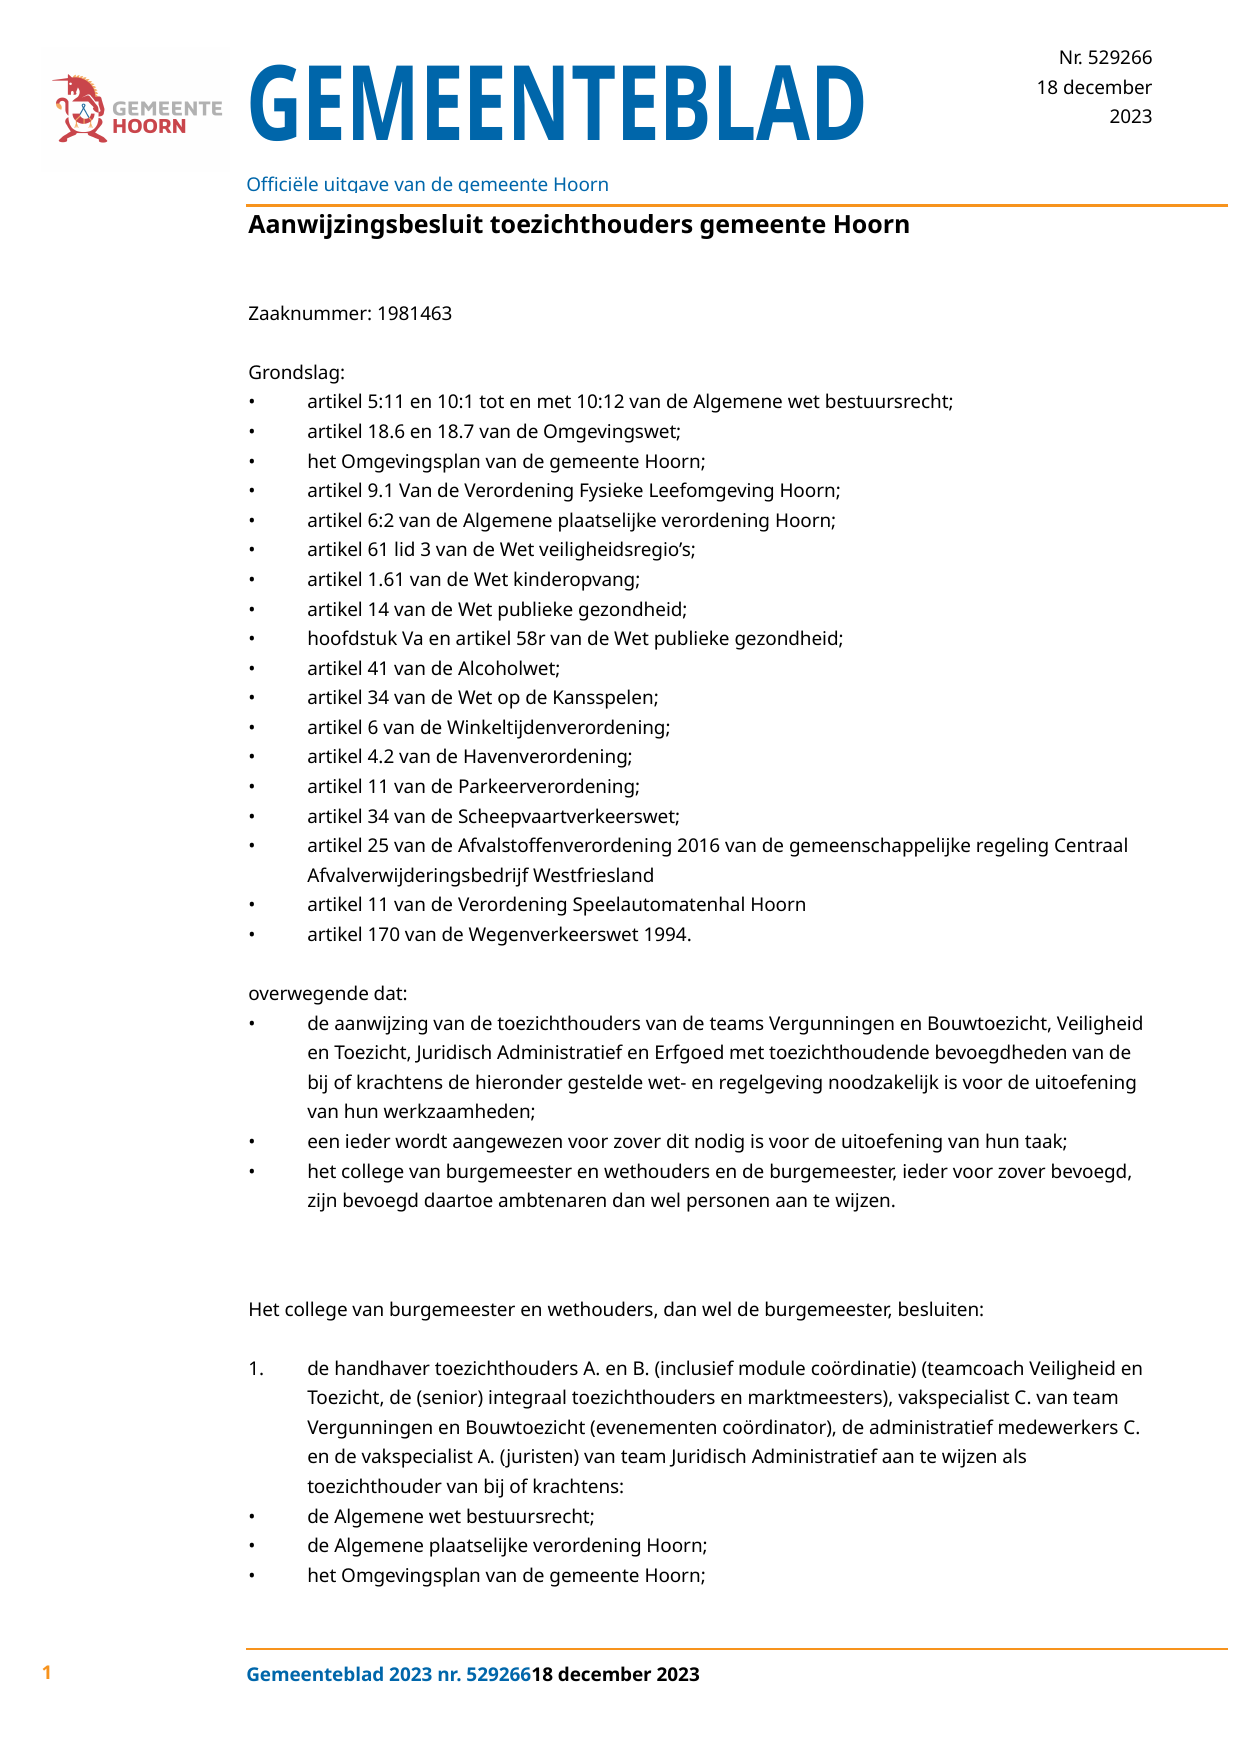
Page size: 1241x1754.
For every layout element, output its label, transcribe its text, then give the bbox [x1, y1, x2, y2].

list de Algemene plaatselijke verordening Hoorn; [248, 1532, 1152, 1558]
text Aanwijzingsbesluit toezichthouders gemeente Hoorn [248, 207, 1152, 241]
text Grondslag: [248, 359, 1152, 385]
list artikel 14 van de Wet publieke gezondheid; [248, 596, 1152, 621]
list de handhaver toezichthouders A. en B. (inclusief module coördinatie) (teamcoach Veiligheid en Toezicht, de (senior) integraal toezichthouders en marktmeesters), vakspecialist C. van team Vergunningen en Bouwtoezicht (evenementen coördinator), de administratief medewerkers C. en de vakspecialist A. (juristen) van team Juridisch Administratief aan te wijzen als toezichthouder van bij of krachtens: [248, 1355, 1152, 1499]
list de aanwijzing van de toezichthouders van de teams Vergunningen en Bouwtoezicht, Veiligheid en Toezicht, Juridisch Administratief en Erfgoed met toezichthoudende bevoegdheden van de bij of krachtens de hieronder gestelde wet- en regelgeving noodzakelijk is voor de uitoefening van hun werkzaamheden; [248, 1010, 1152, 1124]
list artikel 5:11 en 10:1 tot en met 10:12 van de Algemene wet bestuursrecht; [248, 389, 1152, 414]
text overwegende dat: [248, 980, 1152, 1006]
list artikel 170 van de Wegenverkeerswet 1994. [248, 921, 1152, 947]
list artikel 18.6 en 18.7 van de Omgevingswet; [248, 418, 1152, 444]
list artikel 41 van de Alcoholwet; [248, 655, 1152, 681]
text Het college van burgemeester en wethouders, dan wel de burgemeester, besluiten: [248, 1296, 1152, 1322]
list het college van burgemeester en wethouders en de burgemeester, ieder voor zover bevoegd, zijn bevoegd daartoe ambtenaren dan wel personen aan te wijzen. [248, 1158, 1152, 1213]
list een ieder wordt aangewezen voor zover dit nodig is voor de uitoefening van hun taak; [248, 1128, 1152, 1154]
list artikel 11 van de Parkeerverordening; [248, 773, 1152, 799]
list artikel 6 van de Winkeltijdenverordening; [248, 714, 1152, 740]
list artikel 61 lid 3 van de Wet veiligheidsregio’s; [248, 537, 1152, 562]
list artikel 9.1 Van de Verordening Fysieke Leefomgeving Hoorn; [248, 477, 1152, 503]
list artikel 4.2 van de Havenverordening; [248, 744, 1152, 769]
picture [41, 47, 231, 172]
list artikel 6:2 van de Algemene plaatselijke verordening Hoorn; [248, 507, 1152, 533]
list de Algemene wet bestuursrecht; [248, 1503, 1152, 1529]
list artikel 1.61 van de Wet kinderopvang; [248, 566, 1152, 592]
list artikel 11 van de Verordening Speelautomatenhal Hoorn [248, 892, 1152, 917]
list het Omgevingsplan van de gemeente Hoorn; [248, 1562, 1152, 1588]
list het Omgevingsplan van de gemeente Hoorn; [248, 448, 1152, 473]
text Zaaknummer: 1981463 [248, 300, 1152, 326]
list artikel 25 van de Afvalstoffenverordening 2016 van de gemeenschappelijke regeling Centraal Afvalverwijderingsbedrijf Westfriesland [248, 832, 1152, 888]
list hoofdstuk Va en artikel 58r van de Wet publieke gezondheid; [248, 625, 1152, 651]
list artikel 34 van de Wet op de Kansspelen; [248, 684, 1152, 710]
list artikel 34 van de Scheepvaartverkeerswet; [248, 803, 1152, 828]
